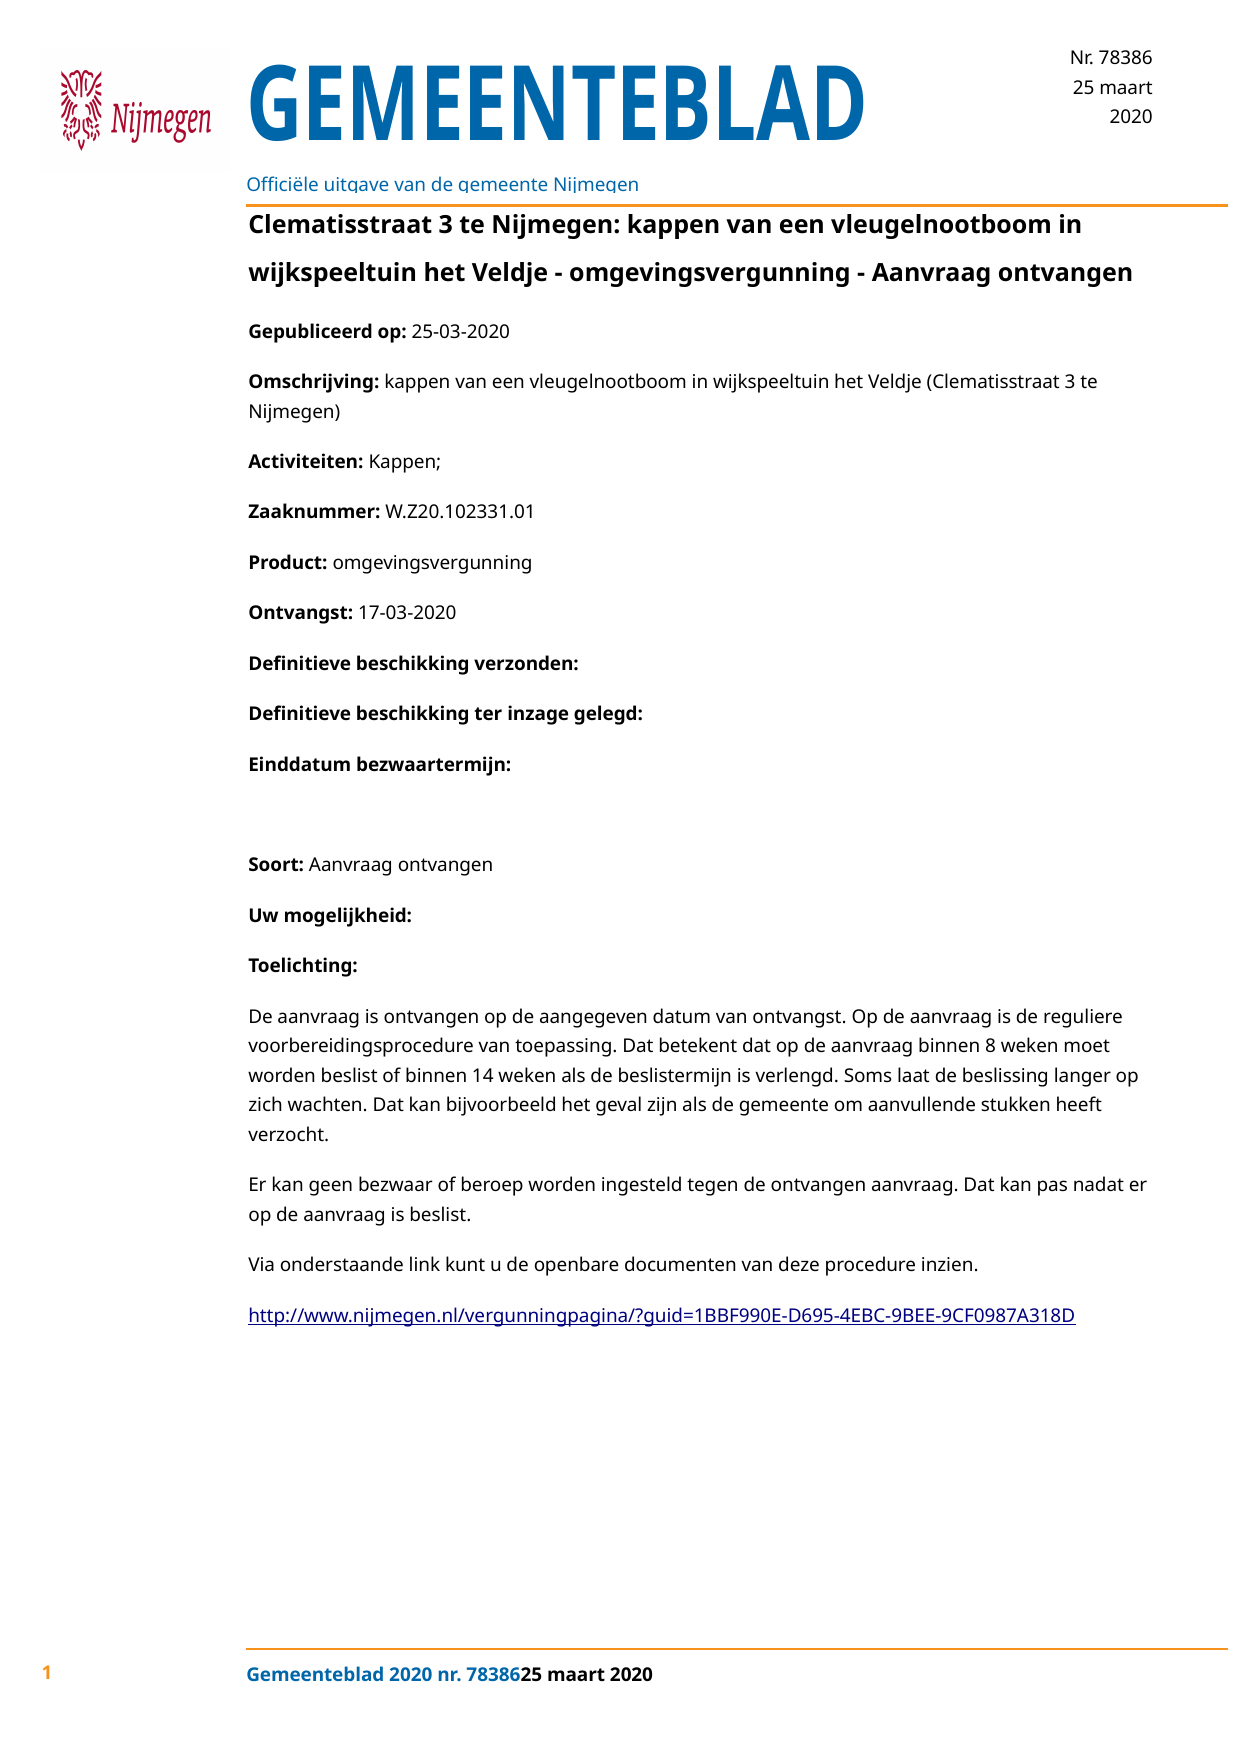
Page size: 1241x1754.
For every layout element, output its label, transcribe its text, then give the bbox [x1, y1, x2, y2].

text Gepubliceerd op: 25-03-2020 [248, 318, 1152, 344]
text Zaaknummer: W.Z20.102331.01 [248, 499, 1152, 524]
text Definitieve beschikking verzonden: [248, 650, 1152, 676]
text Er kan geen bezwaar of beroep worden ingesteld tegen de ontvangen aanvraag. Dat kan pas nadat er op de aanvraag is beslist. [248, 1172, 1152, 1227]
text Clematisstraat 3 te Nijmegen: kappen van een vleugelnootboom in wijkspeeltuin het Veldje - omgevingsvergunning - Aanvraag ontvangen [248, 207, 1152, 288]
text Einddatum bezwaartermijn: [248, 751, 1152, 777]
text Omschrijving: kappen van een vleugelnootboom in wijkspeeltuin het Veldje (Clematisstraat 3 te Nijmegen) [248, 368, 1152, 424]
text Toelichting: [248, 952, 1152, 978]
text Definitieve beschikking ter inzage gelegd: [248, 700, 1152, 726]
picture [41, 47, 231, 172]
text De aanvraag is ontvangen op de aangegeven datum van ontvangst. Op de aanvraag is de reguliere voorbereidingsprocedure van toepassing. Dat betekent dat op de aanvraag binnen 8 weken moet worden beslist of binnen 14 weken als de beslistermijn is verlengd. Soms laat de beslissing langer op zich wachten. Dat kan bijvoorbeeld het geval zijn als de gemeente om aanvullende stukken heeft verzocht. [248, 1003, 1152, 1147]
text Ontvangst: 17-03-2020 [248, 599, 1152, 625]
text Soort: Aanvraag ontvangen [248, 852, 1152, 877]
text Product: omgevingsvergunning [248, 549, 1152, 575]
text Activiteiten: Kappen; [248, 448, 1152, 474]
text http://www.nijmegen.nl/vergunningpagina/?guid=1BBF990E-D695-4EBC-9BEE-9CF0987A318D [248, 1302, 1152, 1328]
text Uw mogelijkheid: [248, 902, 1152, 928]
text Via onderstaande link kunt u de openbare documenten van deze procedure inzien. [248, 1252, 1152, 1277]
